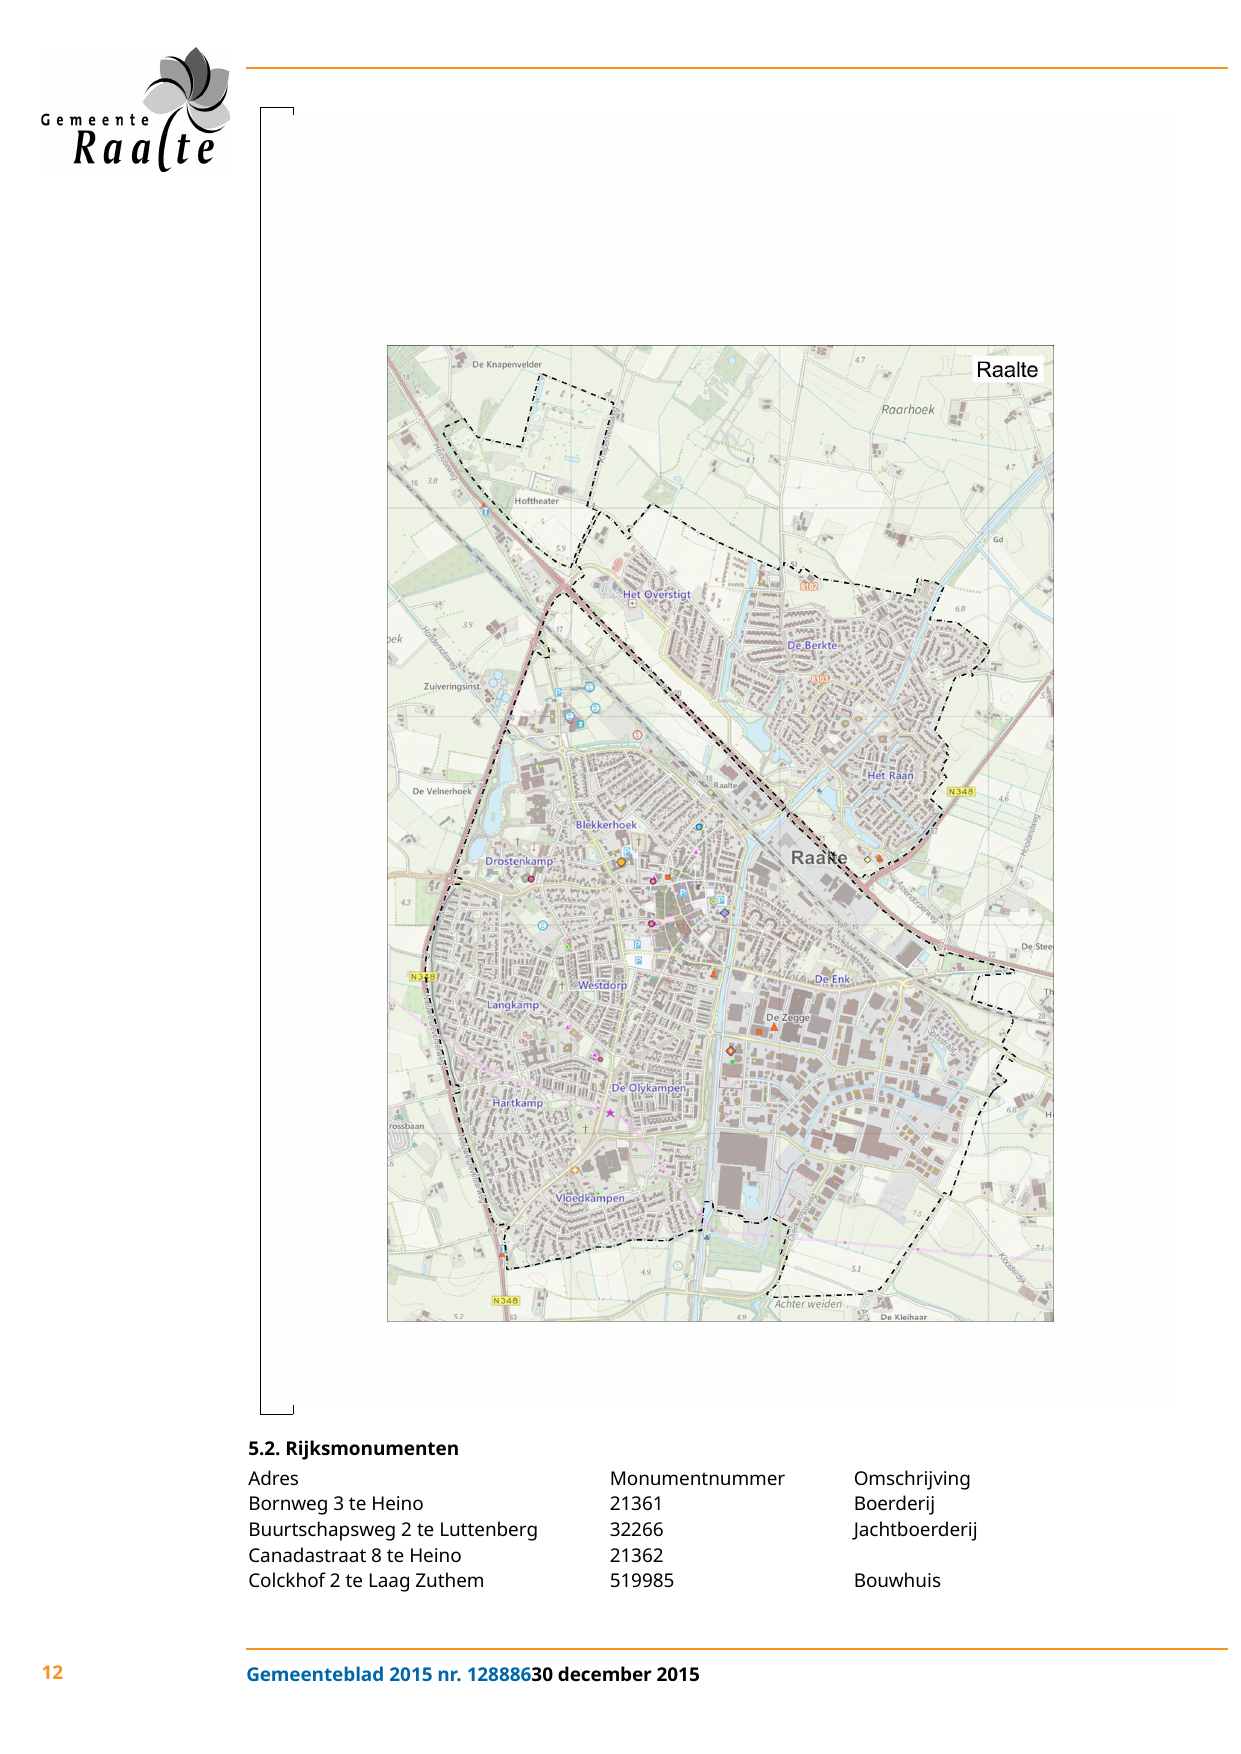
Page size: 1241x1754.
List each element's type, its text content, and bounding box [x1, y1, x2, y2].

picture [268, 115, 1173, 1405]
picture [41, 47, 231, 172]
table_cell 519985 [610, 1568, 853, 1593]
table_cell [854, 1542, 1152, 1568]
table_cell 21362 [610, 1542, 853, 1568]
table_header Omschrijving [854, 1465, 1152, 1491]
table_cell Jachtboerderij [854, 1516, 1152, 1542]
table_cell Colckhof 2 te Laag Zuthem [248, 1568, 609, 1593]
table_cell Boerderij [854, 1491, 1152, 1516]
table_header Monumentnummer [610, 1465, 853, 1491]
table_cell Bornweg 3 te Heino [248, 1491, 609, 1516]
table_cell Bouwhuis [854, 1568, 1152, 1593]
table_cell 21361 [610, 1491, 853, 1516]
text 5.2. Rijksmonumenten [248, 1435, 1152, 1461]
table_cell 32266 [610, 1516, 853, 1542]
table_header Adres [248, 1465, 609, 1491]
table_cell Canadastraat 8 te Heino [248, 1542, 609, 1568]
table_cell Buurtschapsweg 2 te Luttenberg [248, 1516, 609, 1542]
